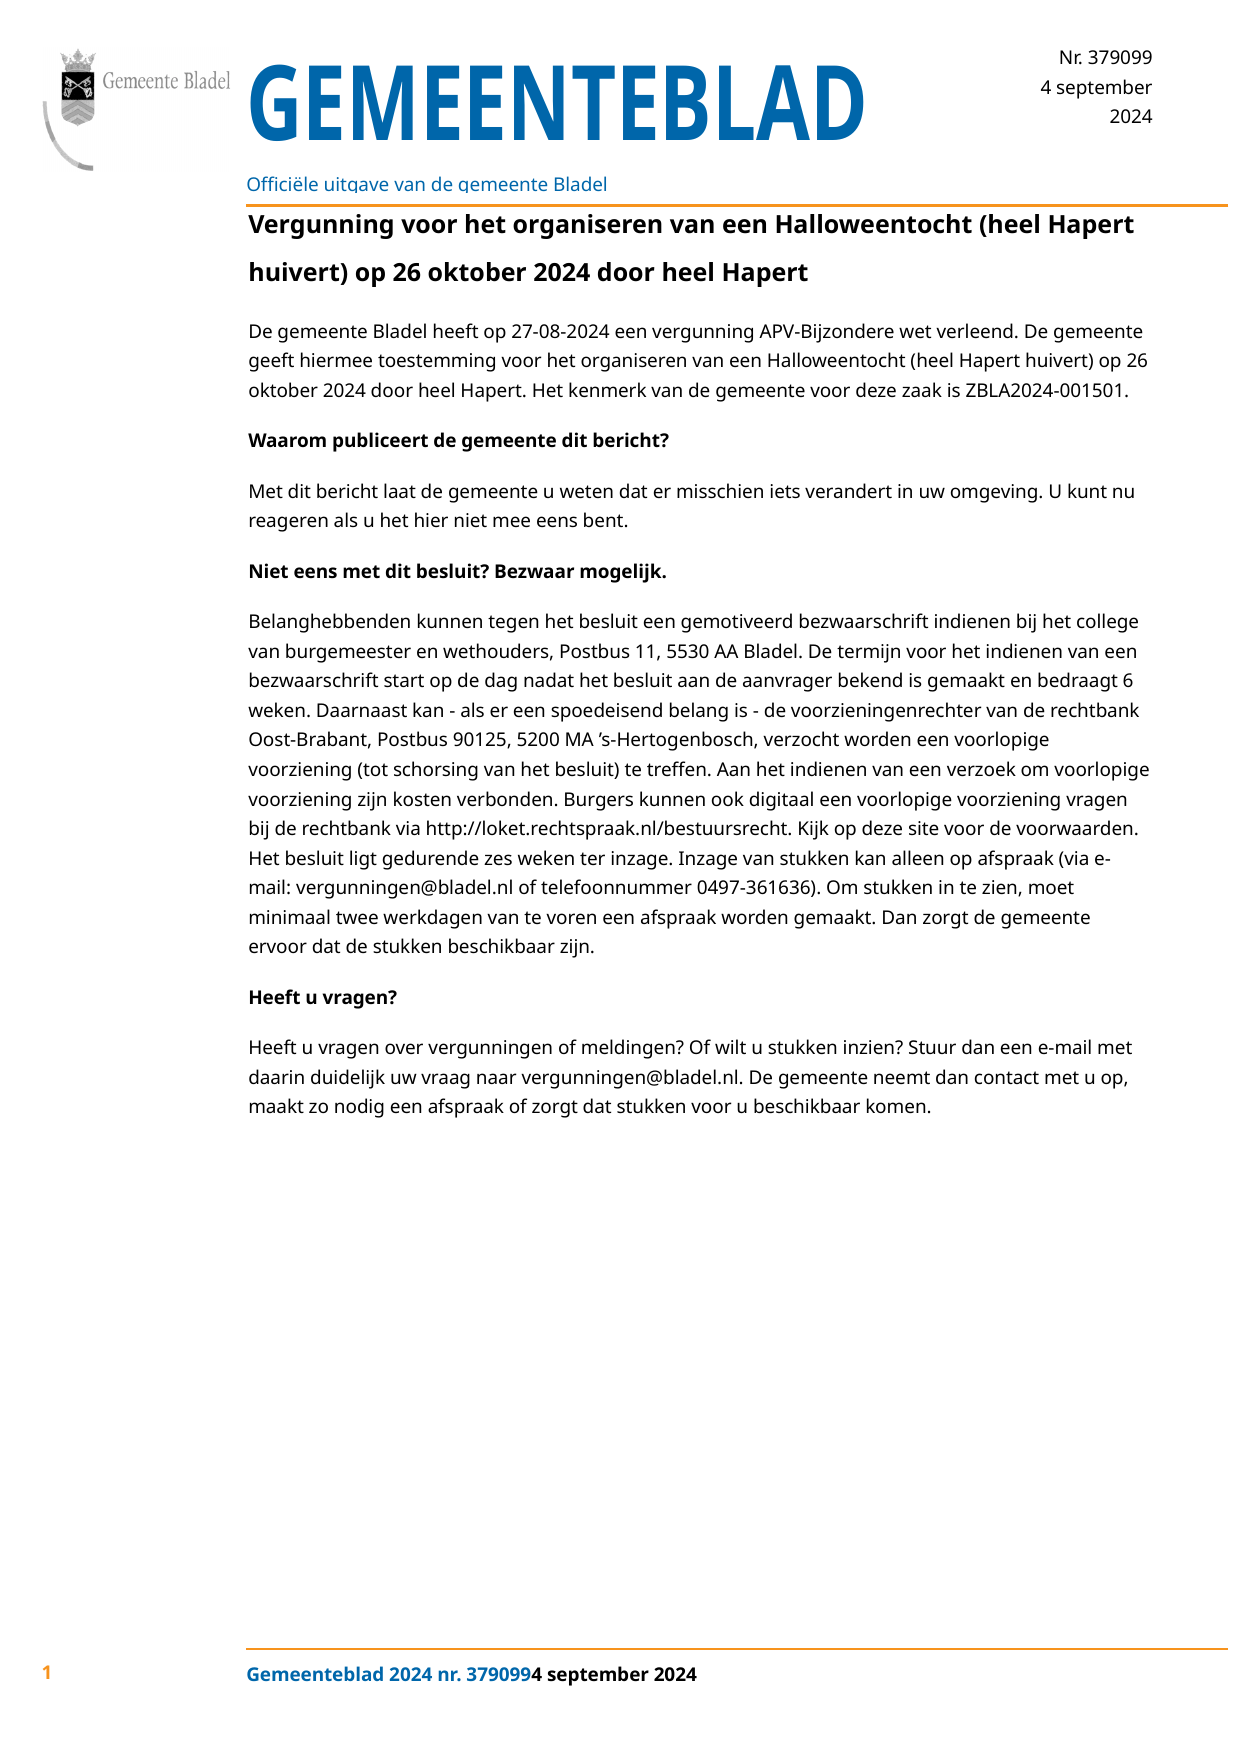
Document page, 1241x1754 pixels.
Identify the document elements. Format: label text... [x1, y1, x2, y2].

text Met dit bericht laat de gemeente u weten dat er misschien iets verandert in uw omgeving. U kunt nu reageren als u het hier niet mee eens bent. [248, 478, 1152, 533]
text Waarom publiceert de gemeente dit bericht? [248, 427, 1152, 453]
text Belanghebbenden kunnen tegen het besluit een gemotiveerd bezwaarschrift indienen bij het college van burgemeester en wethouders, Postbus 11, 5530 AA Bladel. De termijn voor het indienen van een bezwaarschrift start op de dag nadat het besluit aan de aanvrager bekend is gemaakt en bedraagt 6 weken. Daarnaast kan - als er een spoedeisend belang is - de voorzieningenrechter van de rechtbank Oost-Brabant, Postbus 90125, 5200 MA ’s-Hertogenbosch, verzocht worden een voorlopige voorziening (tot schorsing van het besluit) te treffen. Aan het indienen van een verzoek om voorlopige voorziening zijn kosten verbonden. Burgers kunnen ook digitaal een voorlopige voorziening vragen bij de rechtbank via http://loket.rechtspraak.nl/bestuursrecht. Kijk op deze site voor de voorwaarden. Het besluit ligt gedurende zes weken ter inzage. Inzage van stukken kan alleen op afspraak (via e-mail: vergunningen@bladel.nl of telefoonnummer 0497-361636). Om stukken in te zien, moet minimaal twee werkdagen van te voren een afspraak worden gemaakt. Dan zorgt de gemeente ervoor dat de stukken beschikbaar zijn. [248, 608, 1152, 959]
picture [41, 47, 231, 172]
text Heeft u vragen over vergunningen of meldingen? Of wilt u stukken inzien? Stuur dan een e-mail met daarin duidelijk uw vraag naar vergunningen@bladel.nl. De gemeente neemt dan contact met u op, maakt zo nodig een afspraak of zorgt dat stukken voor u beschikbaar komen. [248, 1034, 1152, 1119]
text De gemeente Bladel heeft op 27-08-2024 een vergunning APV-Bijzondere wet verleend. De gemeente geeft hiermee toestemming voor het organiseren van een Halloweentocht (heel Hapert huivert) op 26 oktober 2024 door heel Hapert. Het kenmerk van de gemeente voor deze zaak is ZBLA2024-001501. [248, 318, 1152, 403]
text Vergunning voor het organiseren van een Halloweentocht (heel Hapert huivert) op 26 oktober 2024 door heel Hapert [248, 207, 1152, 288]
text Niet eens met dit besluit? Bezwaar mogelijk. [248, 558, 1152, 584]
text Heeft u vragen? [248, 984, 1152, 1010]
